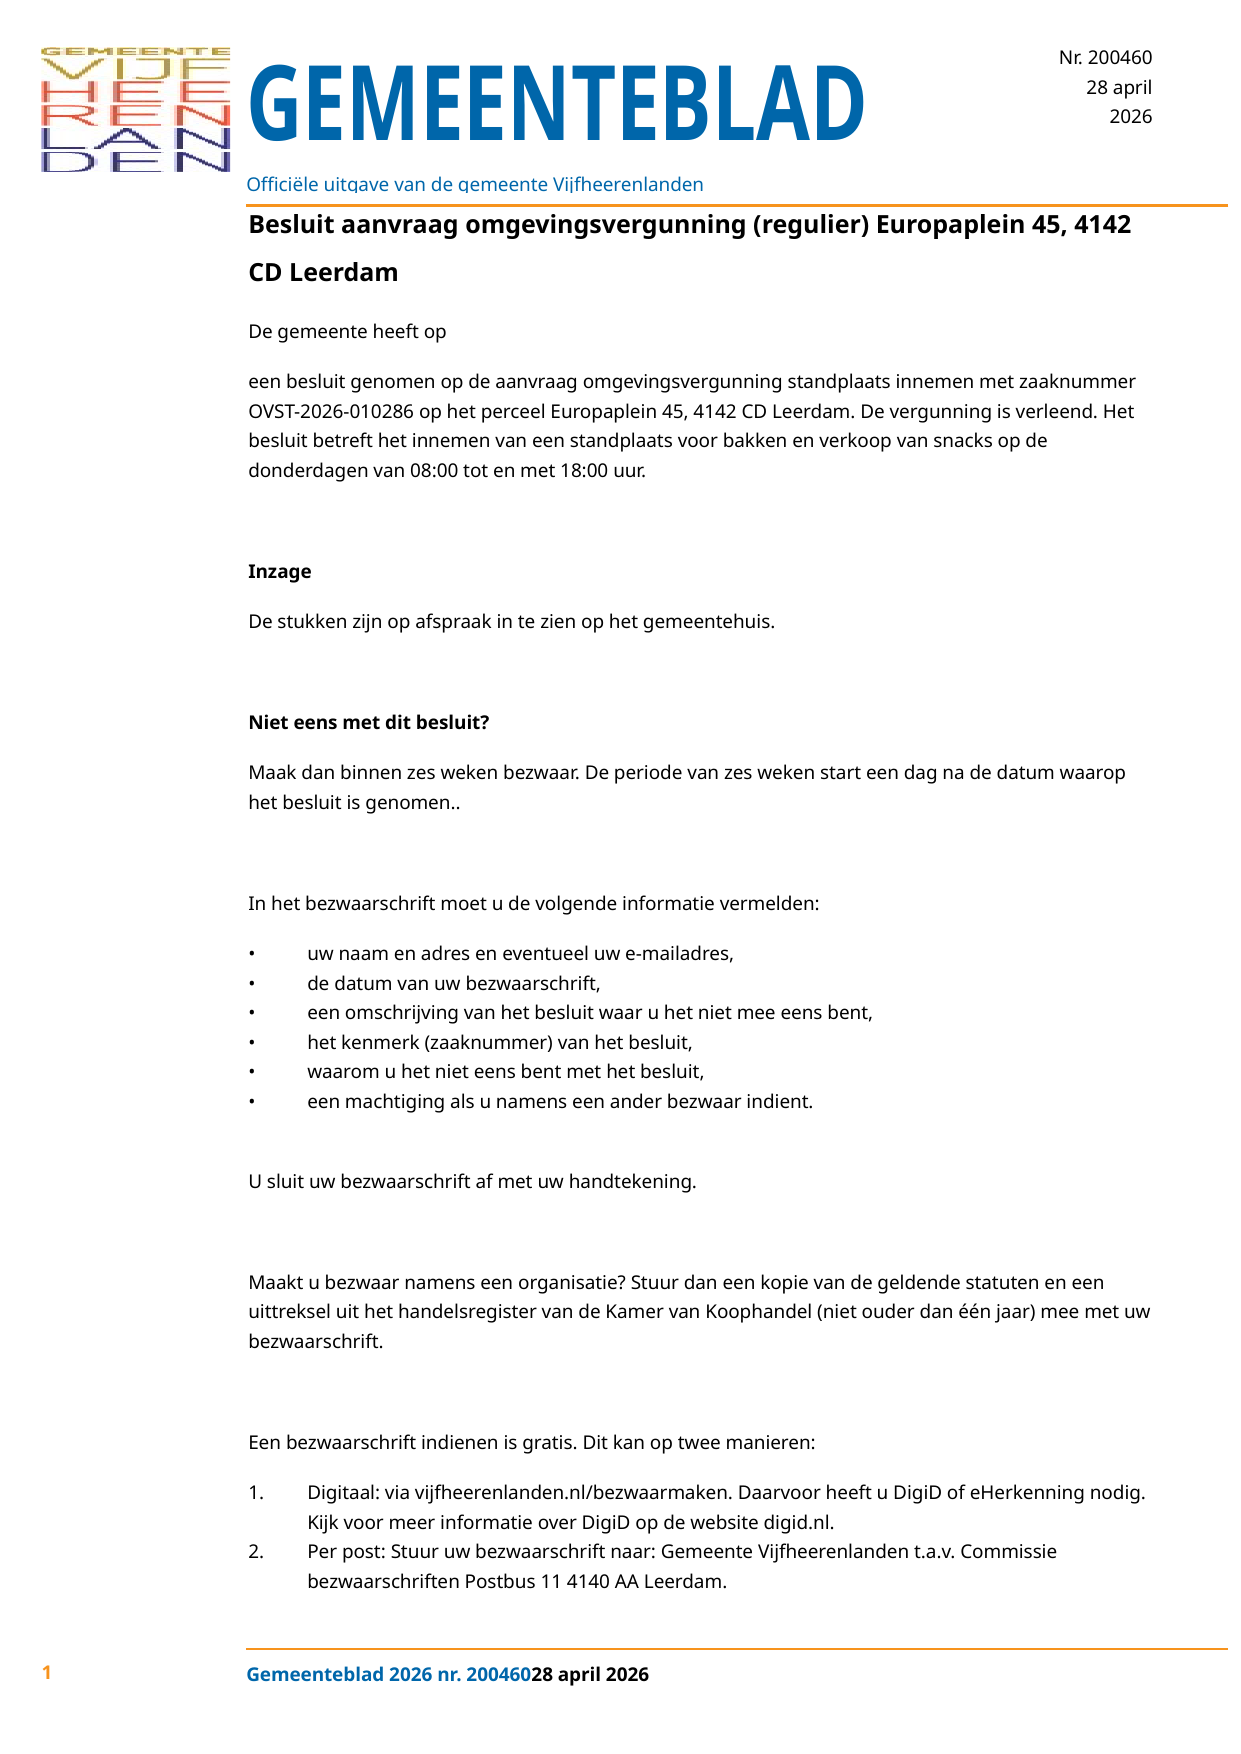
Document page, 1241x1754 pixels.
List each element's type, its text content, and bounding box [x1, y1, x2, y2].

text Een bezwaarschrift indienen is gratis. Dit kan op twee manieren: [248, 1429, 1152, 1455]
text In het bezwaarschrift moet u de volgende informatie vermelden: [248, 890, 1152, 916]
list uw naam en adres en eventueel uw e-mailadres, [248, 940, 1152, 966]
list een omschrijving van het besluit waar u het niet mee eens bent, [248, 999, 1152, 1025]
list de datum van uw bezwaarschrift, [248, 970, 1152, 996]
picture [41, 47, 231, 172]
text een besluit genomen op de aanvraag omgevingsvergunning standplaats innemen met zaaknummer OVST-2026-010286 op het perceel Europaplein 45, 4142 CD Leerdam. De vergunning is verleend. Het besluit betreft het innemen van een standplaats voor bakken en verkoop van snacks op de donderdagen van 08:00 tot en met 18:00 uur. [248, 368, 1152, 483]
text Maakt u bezwaar namens een organisatie? Stuur dan een kopie van de geldende statuten en een uittreksel uit het handelsregister van de Kamer van Koophandel (niet ouder dan één jaar) mee met uw bezwaarschrift. [248, 1269, 1152, 1354]
text Maak dan binnen zes weken bezwaar. De periode van zes weken start een dag na de datum waarop het besluit is genomen.. [248, 759, 1152, 815]
list waarom u het niet eens bent met het besluit, [248, 1059, 1152, 1084]
text U sluit uw bezwaarschrift af met uw handtekening. [248, 1168, 1152, 1194]
text De stukken zijn op afspraak in te zien op het gemeentehuis. [248, 608, 1152, 634]
list een machtiging als u namens een ander bezwaar indient. [248, 1088, 1152, 1114]
text Niet eens met dit besluit? [248, 709, 1152, 735]
list Per post: Stuur uw bezwaarschrift naar: Gemeente Vijfheerenlanden t.a.v. Commissie bezwaarschriften Postbus 11 4140 AA Leerdam. [248, 1539, 1152, 1594]
list het kenmerk (zaaknummer) van het besluit, [248, 1029, 1152, 1055]
text Inzage [248, 558, 1152, 584]
list Digitaal: via vijfheerenlanden.nl/bezwaarmaken. Daarvoor heeft u DigiD of eHerkenning nodig. Kijk voor meer informatie over DigiD op de website digid.nl. [248, 1479, 1152, 1535]
text De gemeente heeft op [248, 318, 1152, 344]
text Besluit aanvraag omgevingsvergunning (regulier) Europaplein 45, 4142 CD Leerdam [248, 207, 1152, 288]
